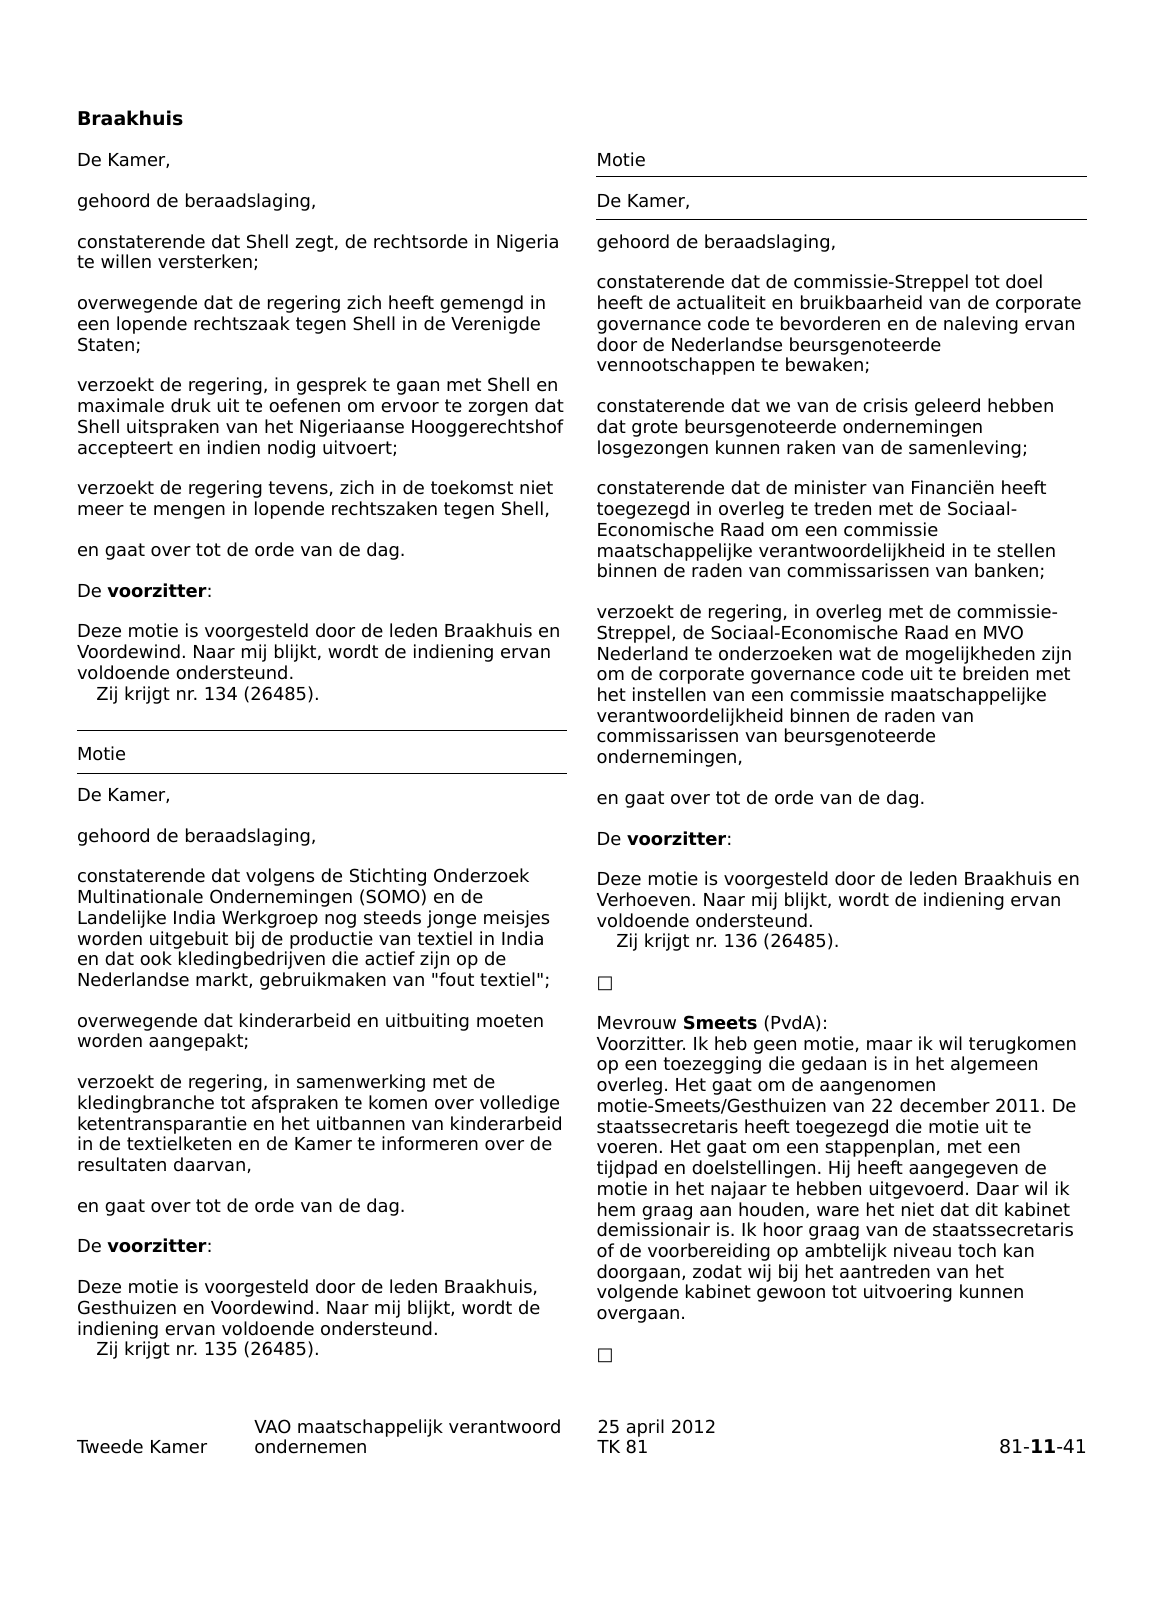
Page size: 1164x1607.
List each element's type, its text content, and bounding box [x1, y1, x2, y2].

text □ [596, 972, 1087, 993]
text verzoekt de regering, in gesprek te gaan met Shell en maximale druk uit te oefenen om ervoor te zorgen dat Shell uitspraken van het Nigeriaanse Hooggerechtshof accepteert en indien nodig uitvoert; [77, 375, 567, 458]
text constaterende dat de commissie-Streppel tot doel heeft de actualiteit en bruikbaarheid van de corporate governance code te bevorderen en de naleving ervan door de Nederlandse beursgenoteerde vennootschappen te bewaken; [596, 272, 1087, 376]
text De Kamer, [77, 785, 567, 805]
text Deze motie is voorgesteld door de leden Braakhuis, Gesthuizen en Voordewind. Naar mij blijkt, wordt de indiening ervan voldoende ondersteund. [77, 1277, 567, 1339]
text verzoekt de regering tevens, zich in de toekomst niet meer te mengen in lopende rechtszaken tegen Shell, [77, 478, 567, 520]
text constaterende dat volgens de Stichting Onderzoek Multinationale Ondernemingen (SOMO) en de Landelijke India Werkgroep nog steeds jonge meisjes worden uitgebuit bij de productie van textiel in India en dat ook kledingbedrijven die actief zijn op de Nederlandse markt, gebruikmaken van "fout textiel"; [77, 866, 567, 991]
text De Kamer, [77, 150, 567, 171]
text Zij krijgt nr. 135 (26485). [77, 1339, 567, 1360]
text Zij krijgt nr. 136 (26485). [596, 931, 1087, 952]
text constaterende dat Shell zegt, de rechtsorde in Nigeria te willen versterken; [77, 232, 567, 273]
text De voorzitter: [596, 828, 1087, 849]
text Motie [77, 744, 567, 765]
text De Kamer, [596, 191, 1087, 212]
text gehoord de beraadslaging, [596, 232, 1087, 252]
text Mevrouw Smeets (PvdA): [596, 1013, 1087, 1033]
text overwegende dat de regering zich heeft gemengd in een lopende rechtszaak tegen Shell in de Verenigde Staten; [77, 293, 567, 355]
text Motie [596, 150, 1087, 171]
text Deze motie is voorgesteld door de leden Braakhuis en Verhoeven. Naar mij blijkt, wordt de indiening ervan voldoende ondersteund. [596, 869, 1087, 931]
text Zij krijgt nr. 134 (26485). [77, 683, 567, 704]
text De voorzitter: [77, 1236, 567, 1257]
text gehoord de beraadslaging, [77, 825, 567, 846]
text gehoord de beraadslaging, [77, 191, 567, 212]
text □ [596, 1344, 1087, 1364]
text verzoekt de regering, in overleg met de commissie-Streppel, de Sociaal-Economische Raad en MVO Nederland te onderzoeken wat de mogelijkheden zijn om de corporate governance code uit te breiden met het instellen van een commissie maatschappelijke verantwoordelijkheid binnen de raden van commissarissen van beursgenoteerde ondernemingen, [596, 602, 1087, 768]
text De voorzitter: [77, 580, 567, 601]
text Deze motie is voorgesteld door de leden Braakhuis en Voordewind. Naar mij blijkt, wordt de indiening ervan voldoende ondersteund. [77, 621, 567, 683]
text constaterende dat we van de crisis geleerd hebben dat grote beursgenoteerde ondernemingen losgezongen kunnen raken van de samenleving; [596, 396, 1087, 458]
text constaterende dat de minister van Financiën heeft toegezegd in overleg te treden met de Sociaal-Economische Raad om een commissie maatschappelijke verantwoordelijkheid in te stellen binnen de raden van commissarissen van banken; [596, 478, 1087, 582]
text overwegende dat kinderarbeid en uitbuiting moeten worden aangepakt; [77, 1011, 567, 1052]
text en gaat over tot de orde van de dag. [596, 788, 1087, 808]
text en gaat over tot de orde van de dag. [77, 1196, 567, 1216]
text verzoekt de regering, in samenwerking met de kledingbranche tot afspraken te komen over volledige ketentransparantie en het uitbannen van kinderarbeid in de textielketen en de Kamer te informeren over de resultaten daarvan, [77, 1072, 567, 1176]
text Voorzitter. Ik heb geen motie, maar ik wil terugkomen op een toezegging die gedaan is in het algemeen overleg. Het gaat om de aangenomen motie-Smeets/Gesthuizen van 22 december 2011. De staatssecretaris heeft toegezegd die motie uit te voeren. Het gaat om een stappenplan, met een tijdpad en doelstellingen. Hij heeft aangegeven de motie in het najaar te hebben uitgevoerd. Daar wil ik hem graag aan houden, ware het niet dat dit kabinet demissionair is. Ik hoor graag van de staatssecretaris of de voorbereiding op ambtelijk niveau toch kan doorgaan, zodat wij bij het aantreden van het volgende kabinet gewoon tot uitvoering kunnen overgaan. [596, 1033, 1087, 1324]
text en gaat over tot de orde van de dag. [77, 540, 567, 560]
